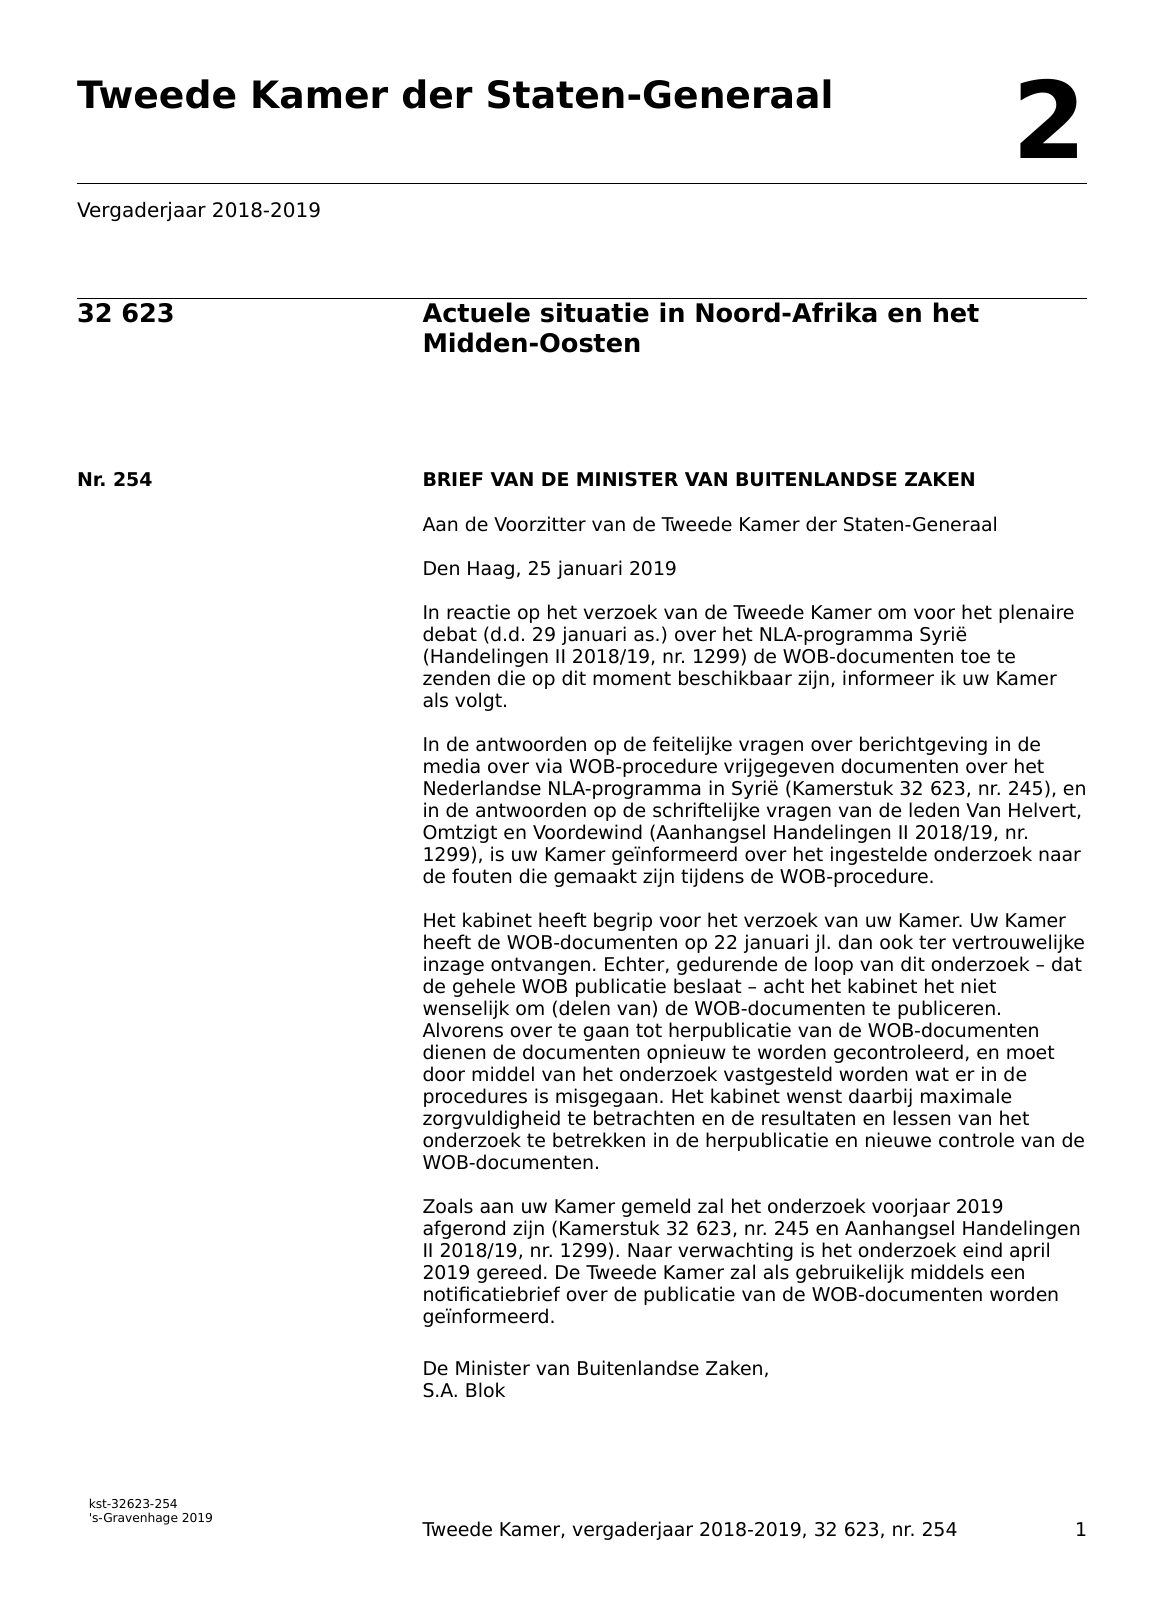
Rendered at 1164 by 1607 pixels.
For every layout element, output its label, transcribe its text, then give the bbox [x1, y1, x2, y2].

text 's-Gravenhage 2019 [88, 1511, 323, 1525]
text Aan de Voorzitter van de Tweede Kamer der Staten-Generaal [422, 513, 1087, 536]
text kst-32623-254 [88, 1497, 323, 1511]
text In reactie op het verzoek van de Tweede Kamer om voor het plenaire debat (d.d. 29 januari as.) over het NLA-programma Syrië (Handelingen II 2018/19, nr. 1299) de WOB-documenten toe te zenden die op dit moment beschikbaar zijn, informeer ik uw Kamer als volgt. [422, 602, 1087, 712]
table_cell Vergaderjaar 2018-2019 [77, 184, 1087, 298]
table_header Tweede Kamer der Staten-Generaal [77, 59, 886, 183]
table_header 2 [886, 59, 1087, 183]
subtitle 32 623 Actuele situatie in Noord-Afrika en het Midden-Oosten [77, 299, 1087, 358]
text Zoals aan uw Kamer gemeld zal het onderzoek voorjaar 2019 afgerond zijn (Kamerstuk 32 623, nr. 245 en Aanhangsel Handelingen II 2018/19, nr. 1299). Naar verwachting is het onderzoek eind april 2019 gereed. De Tweede Kamer zal als gebruikelijk middels een notificatiebrief over de publicatie van de WOB-documenten worden geïnformeerd. [422, 1196, 1087, 1328]
subtitle Nr. 254 BRIEF VAN DE MINISTER VAN BUITENLANDSE ZAKEN [77, 469, 1087, 491]
text Het kabinet heeft begrip voor het verzoek van uw Kamer. Uw Kamer heeft de WOB-documenten op 22 januari jl. dan ook ter vertrouwelijke inzage ontvangen. Echter, gedurende de loop van dit onderzoek – dat de gehele WOB publicatie beslaat – acht het kabinet het niet wenselijk om (delen van) de WOB-documenten te publiceren. Alvorens over te gaan tot herpublicatie van de WOB-documenten dienen de documenten opnieuw te worden gecontroleerd, en moet door middel van het onderzoek vastgesteld worden wat er in de procedures is misgegaan. Het kabinet wenst daarbij maximale zorgvuldigheid te betrachten en de resultaten en lessen van het onderzoek te betrekken in de herpublicatie en nieuwe controle van de WOB-documenten. [422, 910, 1087, 1174]
text In de antwoorden op de feitelijke vragen over berichtgeving in de media over via WOB-procedure vrijgegeven documenten over het Nederlandse NLA-programma in Syrië (Kamerstuk 32 623, nr. 245), en in de antwoorden op de schriftelijke vragen van de leden Van Helvert, Omtzigt en Voordewind (Aanhangsel Handelingen II 2018/19, nr. 1299), is uw Kamer geïnformeerd over het ingestelde onderzoek naar de fouten die gemaakt zijn tijdens de WOB-procedure. [422, 734, 1087, 888]
text De Minister van Buitenlandse Zaken, S.A. Blok [422, 1358, 1087, 1402]
text Den Haag, 25 januari 2019 [422, 558, 1087, 580]
